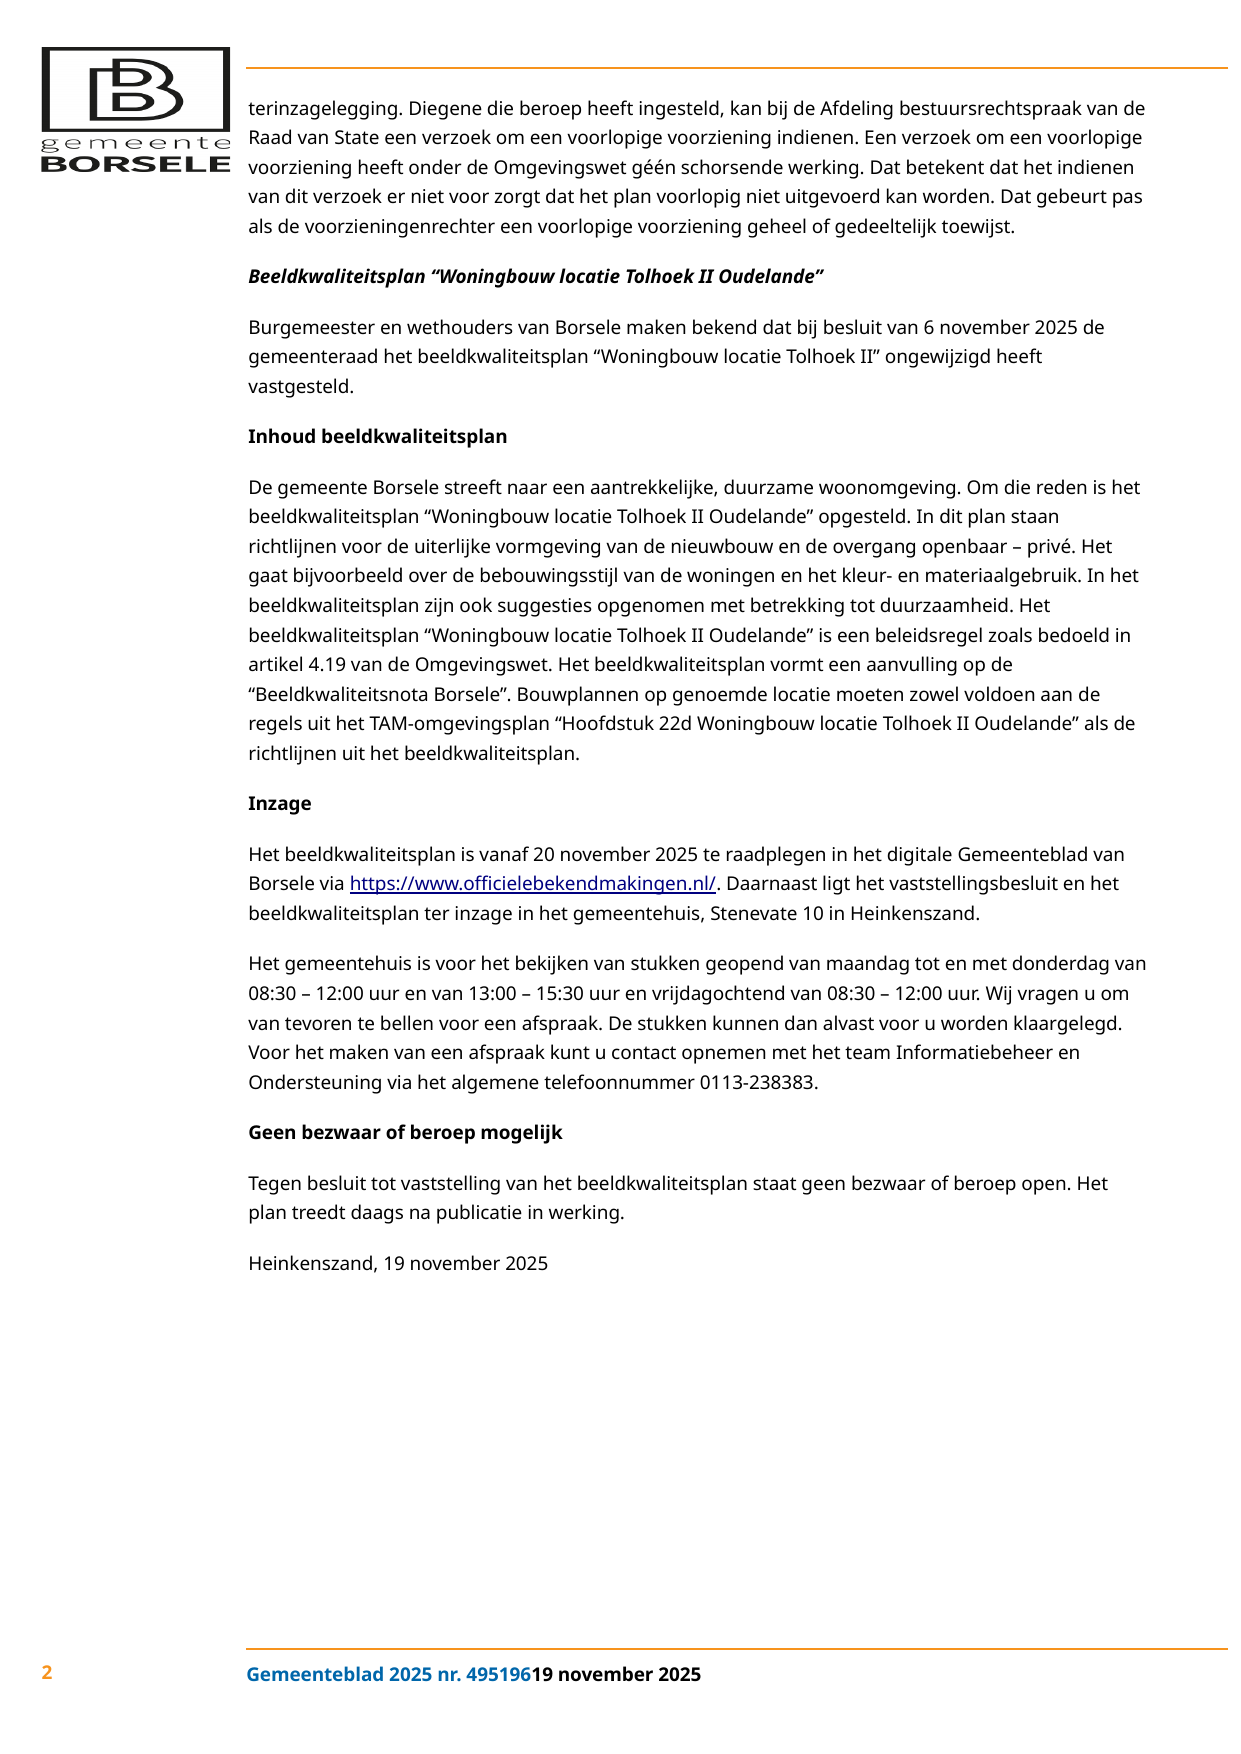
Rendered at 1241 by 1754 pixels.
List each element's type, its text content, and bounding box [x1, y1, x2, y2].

text Burgemeester en wethouders van Borsele maken bekend dat bij besluit van 6 november 2025 de gemeenteraad het beeldkwaliteitsplan “Woningbouw locatie Tolhoek II” ongewijzigd heeft vastgesteld. [248, 314, 1152, 399]
text Geen bezwaar of beroep mogelijk [248, 1119, 1152, 1145]
text Inhoud beeldkwaliteitsplan [248, 423, 1152, 449]
text Inzage [248, 791, 1152, 816]
text Beeldkwaliteitsplan “Woningbouw locatie Tolhoek II Oudelande” [248, 263, 1152, 289]
text Het beeldkwaliteitsplan is vanaf 20 november 2025 te raadplegen in het digitale Gemeenteblad van Borsele via https://www.officielebekendmakingen.nl/. Daarnaast ligt het vaststellingsbesluit en het beeldkwaliteitsplan ter inzage in het gemeentehuis, Stenevate 10 in Heinkenszand. [248, 841, 1152, 926]
text Heinkenszand, 19 november 2025 [248, 1250, 1152, 1276]
text terinzagelegging. Diegene die beroep heeft ingesteld, kan bij de Afdeling bestuursrechtspraak van de Raad van State een verzoek om een voorlopige voorziening indienen. Een verzoek om een voorlopige voorziening heeft onder de Omgevingswet géén schorsende werking. Dat betekent dat het indienen van dit verzoek er niet voor zorgt dat het plan voorlopig niet uitgevoerd kan worden. Dat gebeurt pas als de voorzieningenrechter een voorlopige voorziening geheel of gedeeltelijk toewijst. [248, 95, 1152, 239]
text Tegen besluit tot vaststelling van het beeldkwaliteitsplan staat geen bezwaar of beroep open. Het plan treedt daags na publicatie in werking. [248, 1170, 1152, 1225]
text Het gemeentehuis is voor het bekijken van stukken geopend van maandag tot en met donderdag van 08:30 – 12:00 uur en van 13:00 – 15:30 uur en vrijdagochtend van 08:30 – 12:00 uur. Wij vragen u om van tevoren te bellen voor een afspraak. De stukken kunnen dan alvast voor u worden klaargelegd. Voor het maken van een afspraak kunt u contact opnemen met het team Informatiebeheer en Ondersteuning via het algemene telefoonnummer 0113-238383. [248, 951, 1152, 1095]
text De gemeente Borsele streeft naar een aantrekkelijke, duurzame woonomgeving. Om die reden is het beeldkwaliteitsplan “Woningbouw locatie Tolhoek II Oudelande” opgesteld. In dit plan staan richtlijnen voor de uiterlijke vormgeving van de nieuwbouw en de overgang openbaar – privé. Het gaat bijvoorbeeld over de bebouwingsstijl van de woningen en het kleur- en materiaalgebruik. In het beeldkwaliteitsplan zijn ook suggesties opgenomen met betrekking tot duurzaamheid. Het beeldkwaliteitsplan “Woningbouw locatie Tolhoek II Oudelande” is een beleidsregel zoals bedoeld in artikel 4.19 van de Omgevingswet. Het beeldkwaliteitsplan vormt een aanvulling op de “Beeldkwaliteitsnota Borsele”. Bouwplannen op genoemde locatie moeten zowel voldoen aan de regels uit het TAM-omgevingsplan “Hoofdstuk 22d Woningbouw locatie Tolhoek II Oudelande” als de richtlijnen uit het beeldkwaliteitsplan. [248, 474, 1152, 766]
picture [41, 47, 231, 172]
